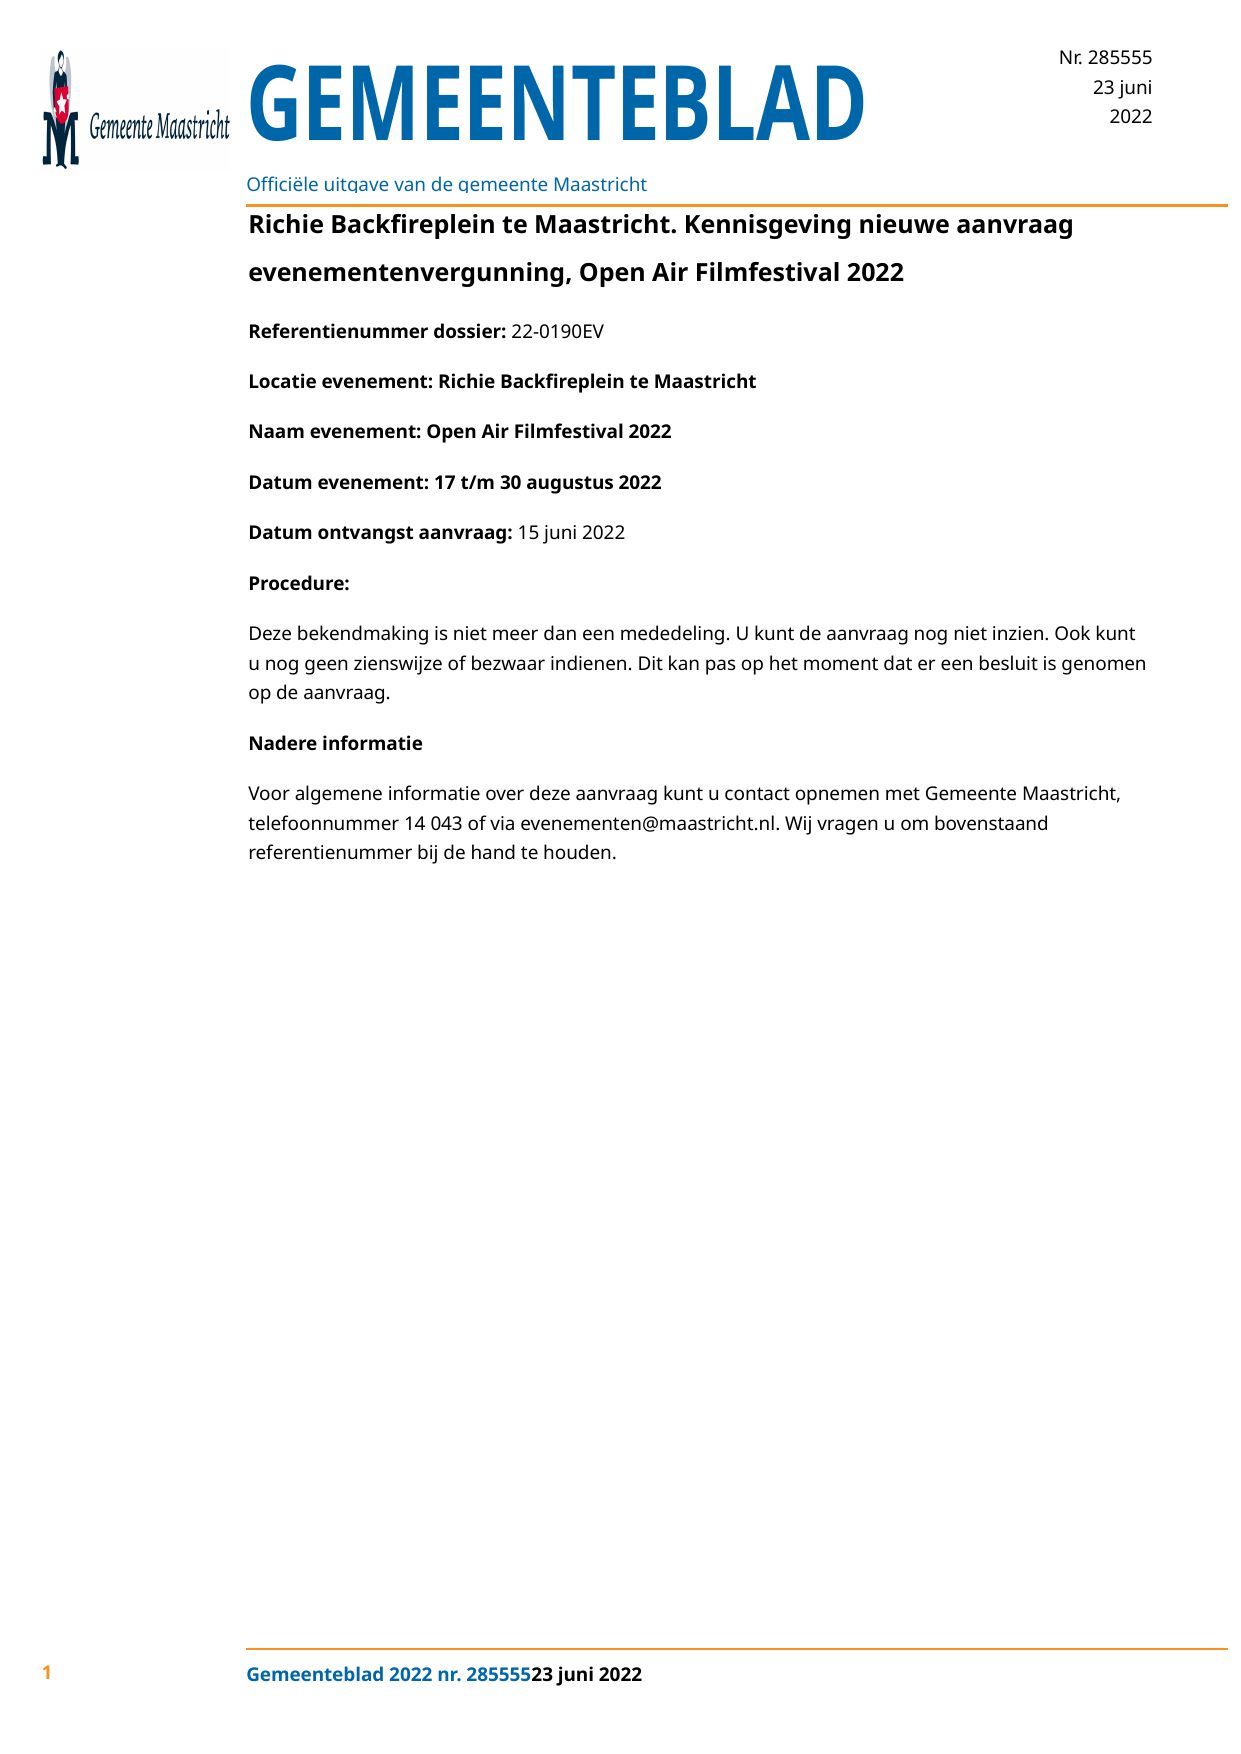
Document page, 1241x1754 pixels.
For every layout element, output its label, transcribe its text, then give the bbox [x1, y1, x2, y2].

text Voor algemene informatie over deze aanvraag kunt u contact opnemen met Gemeente Maastricht, telefoonnummer 14 043 of via evenementen@maastricht.nl. Wij vragen u om bovenstaand referentienummer bij de hand te houden. [248, 780, 1152, 865]
text Deze bekendmaking is niet meer dan een mededeling. U kunt de aanvraag nog niet inzien. Ook kunt u nog geen zienswijze of bezwaar indienen. Dit kan pas op het moment dat er een besluit is genomen op de aanvraag. [248, 620, 1152, 705]
text Nadere informatie [248, 730, 1152, 756]
picture [41, 47, 231, 172]
text Naam evenement: Open Air Filmfestival 2022 [248, 419, 1152, 444]
text Procedure: [248, 570, 1152, 596]
text Locatie evenement: Richie Backfireplein te Maastricht [248, 368, 1152, 394]
text Datum ontvangst aanvraag: 15 juni 2022 [248, 519, 1152, 545]
text Datum evenement: 17 t/m 30 augustus 2022 [248, 469, 1152, 495]
text Richie Backfireplein te Maastricht. Kennisgeving nieuwe aanvraag evenementenvergunning, Open Air Filmfestival 2022 [248, 207, 1152, 288]
text Referentienummer dossier: 22-0190EV [248, 318, 1152, 344]
